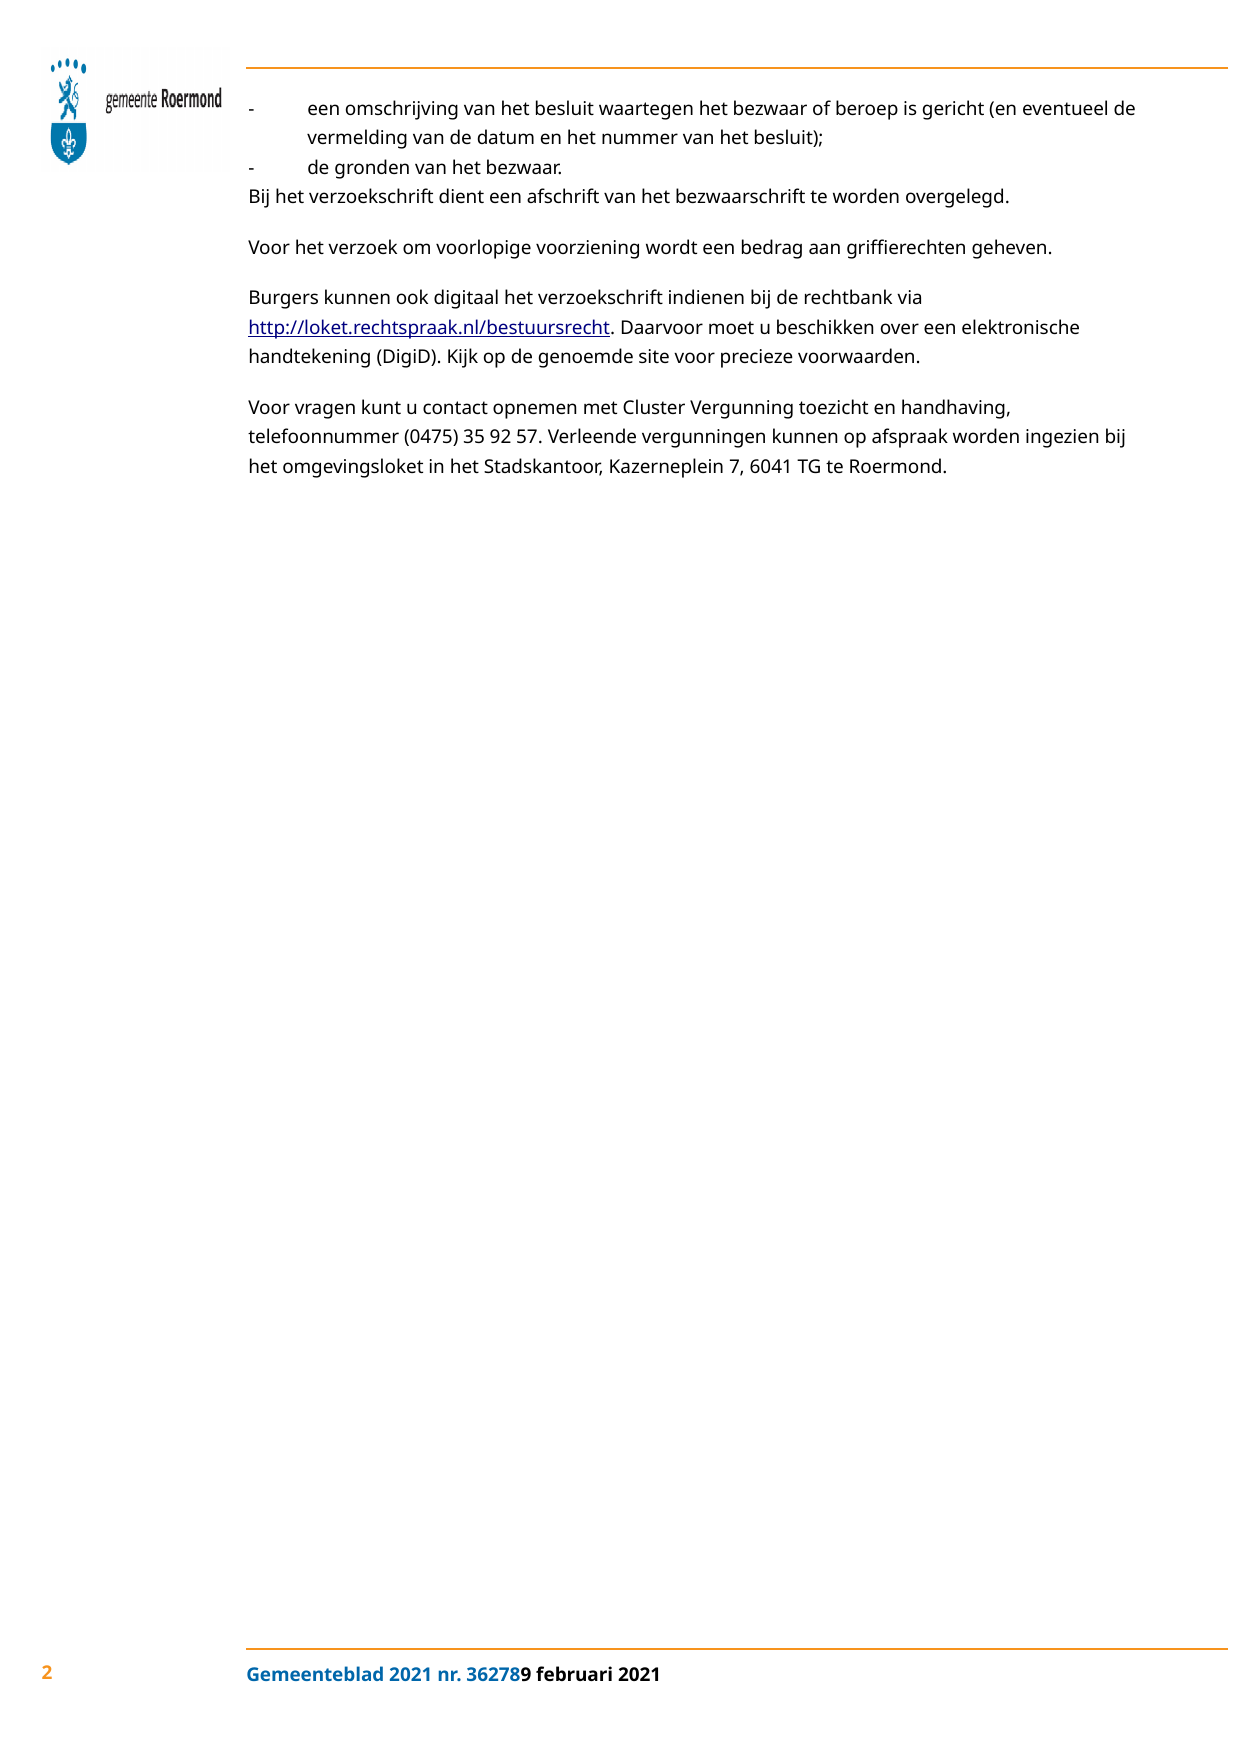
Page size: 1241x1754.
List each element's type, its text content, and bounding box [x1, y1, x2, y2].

text Voor vragen kunt u contact opnemen met Cluster Vergunning toezicht en handhaving, telefoonnummer (0475) 35 92 57. Verleende vergunningen kunnen op afspraak worden ingezien bij het omgevingsloket in het Stadskantoor, Kazerneplein 7, 6041 TG te Roermond. [248, 394, 1152, 479]
text Burgers kunnen ook digitaal het verzoekschrift indienen bij de rechtbank via http://loket.rechtspraak.nl/bestuursrecht. Daarvoor moet u beschikken over een elektronische handtekening (DigiD). Kijk op de genoemde site voor precieze voorwaarden. [248, 284, 1152, 369]
text Voor het verzoek om voorlopige voorziening wordt een bedrag aan griffierechten geheven. [248, 234, 1152, 260]
list de gronden van het bezwaar. [248, 154, 1152, 180]
text Bij het verzoekschrift dient een afschrift van het bezwaarschrift te worden overgelegd. [248, 183, 1152, 209]
list een omschrijving van het besluit waartegen het bezwaar of beroep is gericht (en eventueel de vermelding van de datum en het nummer van het besluit); [248, 95, 1152, 150]
picture [41, 47, 231, 172]
